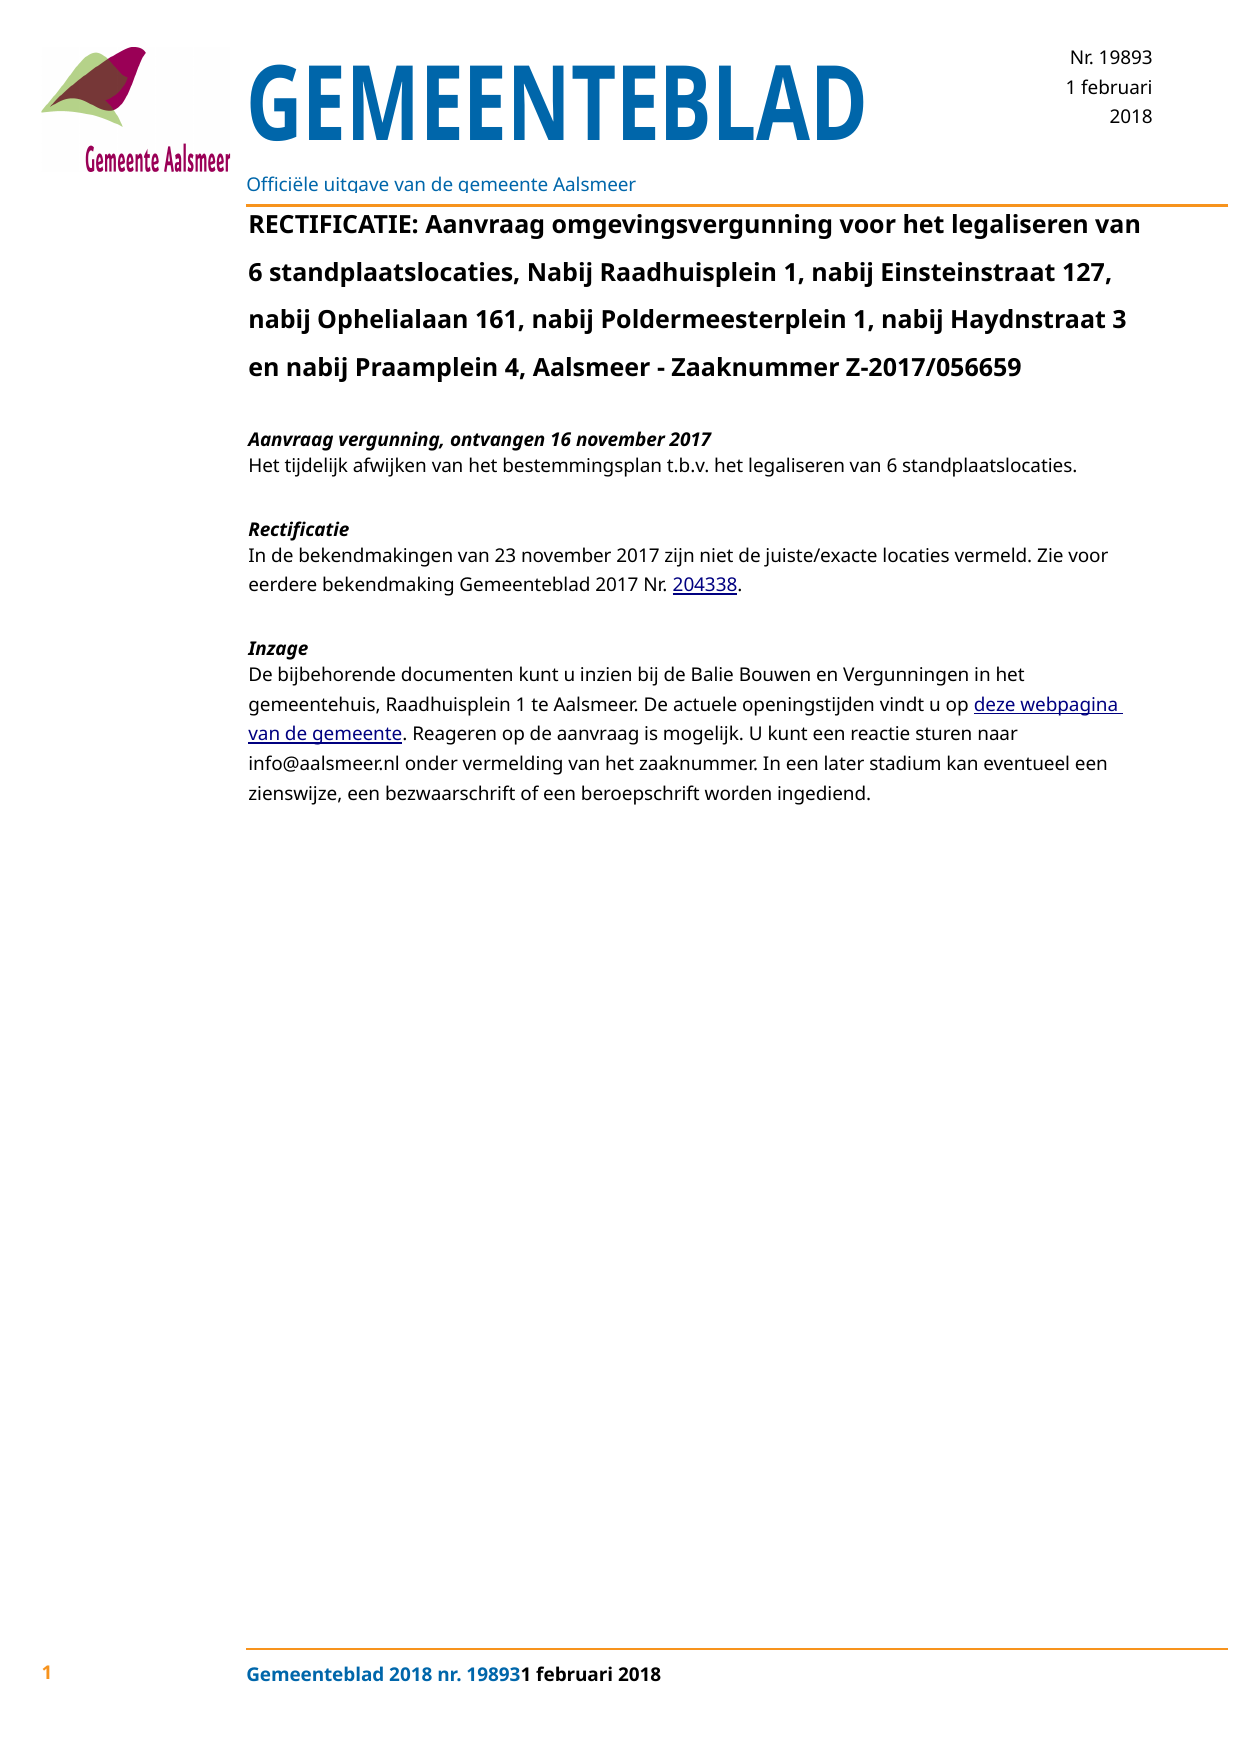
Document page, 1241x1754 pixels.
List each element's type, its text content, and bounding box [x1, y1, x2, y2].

text ​ [248, 920, 1152, 946]
picture [41, 47, 231, 172]
text Rectificatie [248, 516, 1152, 542]
text In de bekendmakingen van 23 november 2017 zijn niet de juiste/exacte locaties vermeld. Zie voor eerdere bekendmaking Gemeenteblad 2017 Nr. 204338. [248, 542, 1152, 597]
text Inzage [248, 636, 1152, 661]
text Het tijdelijk afwijken van het bestemmingsplan t.b.v. het legaliseren van 6 standplaatslocaties. [248, 452, 1152, 478]
text Aanvraag vergunning, ontvangen 16 november 2017 [248, 427, 1152, 452]
text RECTIFICATIE: Aanvraag omgevingsvergunning voor het legaliseren van 6 standplaatslocaties, Nabij Raadhuisplein 1, nabij Einsteinstraat 127, nabij Ophelialaan 161, nabij Poldermeesterplein 1, nabij Haydnstraat 3 en nabij Praamplein 4, Aalsmeer - Zaaknummer Z-2017/056659 [248, 207, 1152, 384]
text De bijbehorende documenten kunt u inzien bij de Balie Bouwen en Vergunningen in het gemeentehuis, Raadhuisplein 1 te Aalsmeer. De actuele openingstijden vindt u op deze webpagina van de gemeente. Reageren op de aanvraag is mogelijk. U kunt een reactie sturen naar info@aalsmeer.nl onder vermelding van het zaaknummer. In een later stadium kan eventueel een zienswijze, een bezwaarschrift of een beroepschrift worden ingediend. [248, 661, 1152, 805]
